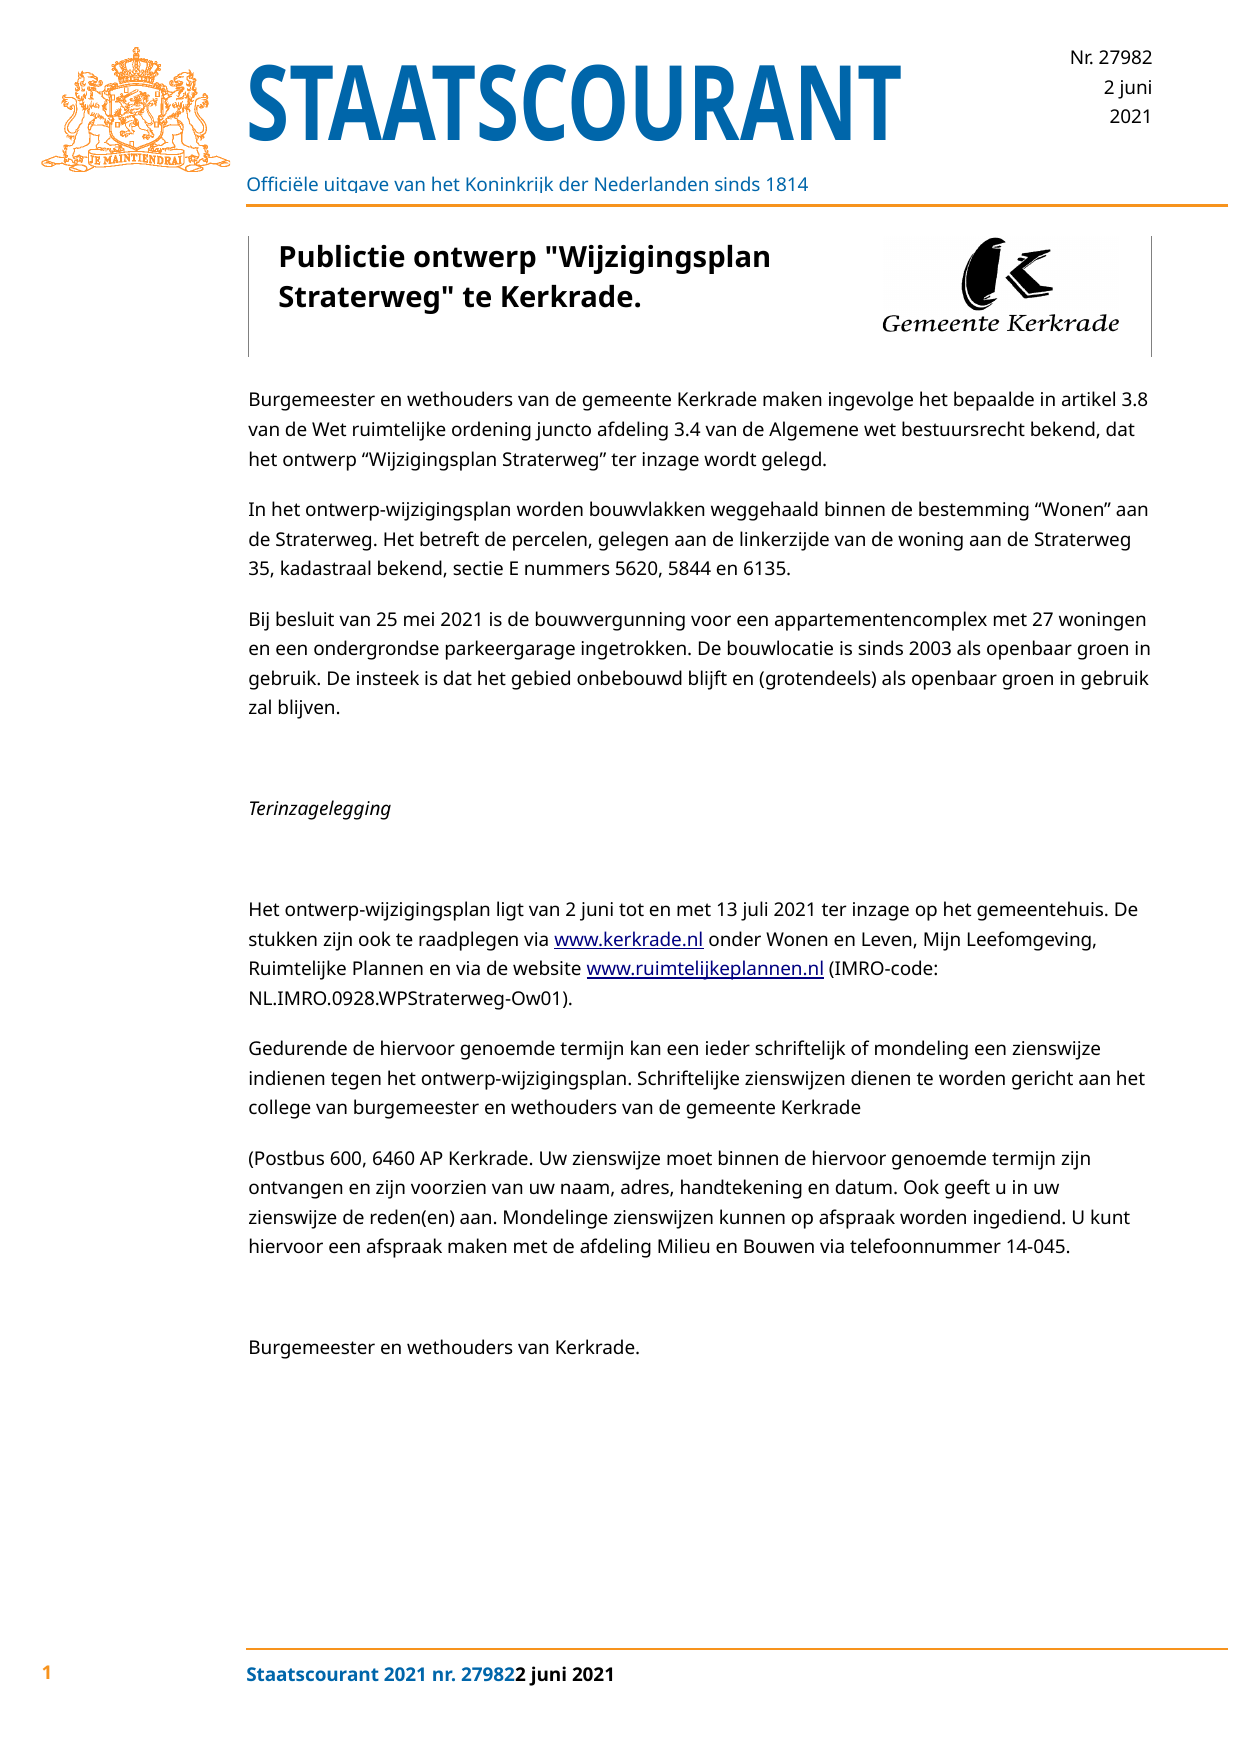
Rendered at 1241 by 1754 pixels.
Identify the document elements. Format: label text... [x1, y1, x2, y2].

picture [882, 236, 1119, 332]
picture [41, 47, 231, 172]
text Burgemeester en wethouders van Kerkrade. [248, 1334, 1152, 1360]
table_header Publictie ontwerp "Wijzigingsplan Straterweg" te Kerkrade. [249, 236, 850, 357]
text Het ontwerp-wijzigingsplan ligt van 2 juni tot en met 13 juli 2021 ter inzage op het gemeentehuis. De stukken zijn ook te raadplegen via www.kerkrade.nl onder Wonen en Leven, Mijn Leefomgeving, Ruimtelijke Plannen en via de website www.ruimtelijkeplannen.nl (IMRO-code: NL.IMRO.0928.WPStraterweg-Ow01). [248, 896, 1152, 1011]
text Bij besluit van 25 mei 2021 is de bouwvergunning voor een appartementencomplex met 27 woningen en een ondergrondse parkeergarage ingetrokken. De bouwlocatie is sinds 2003 als openbaar groen in gebruik. De insteek is dat het gebied onbebouwd blijft en (grotendeels) als openbaar groen in gebruik zal blijven. [248, 606, 1152, 720]
text (Postbus 600, 6460 AP Kerkrade. Uw zienswijze moet binnen de hiervoor genoemde termijn zijn ontvangen en zijn voorzien van uw naam, adres, handtekening en datum. Ook geeft u in uw zienswijze de reden(en) aan. Mondelinge zienswijzen kunnen op afspraak worden ingediend. U kunt hiervoor een afspraak maken met de afdeling Milieu en Bouwen via telefoonnummer 14-045. [248, 1145, 1152, 1259]
text Gedurende de hiervoor genoemde termijn kan een ieder schriftelijk of mondeling een zienswijze indienen tegen het ontwerp-wijzigingsplan. Schriftelijke zienswijzen dienen te worden gericht aan het college van burgemeester en wethouders van de gemeente Kerkrade [248, 1035, 1152, 1120]
text Terinzagelegging [248, 795, 1152, 821]
text Burgemeester en wethouders van de gemeente Kerkrade maken ingevolge het bepaalde in artikel 3.8 van de Wet ruimtelijke ordening juncto afdeling 3.4 van de Algemene wet bestuursrecht bekend, dat het ontwerp “Wijzigingsplan Straterweg” ter inzage wordt gelegd. [248, 387, 1152, 471]
text In het ontwerp-wijzigingsplan worden bouwvlakken weggehaald binnen de bestemming “Wonen” aan de Straterweg. Het betreft de percelen, gelegen aan de linkerzijde van de woning aan de Straterweg 35, kadastraal bekend, sectie E nummers 5620, 5844 en 6135. [248, 496, 1152, 581]
table_header [850, 236, 1151, 357]
